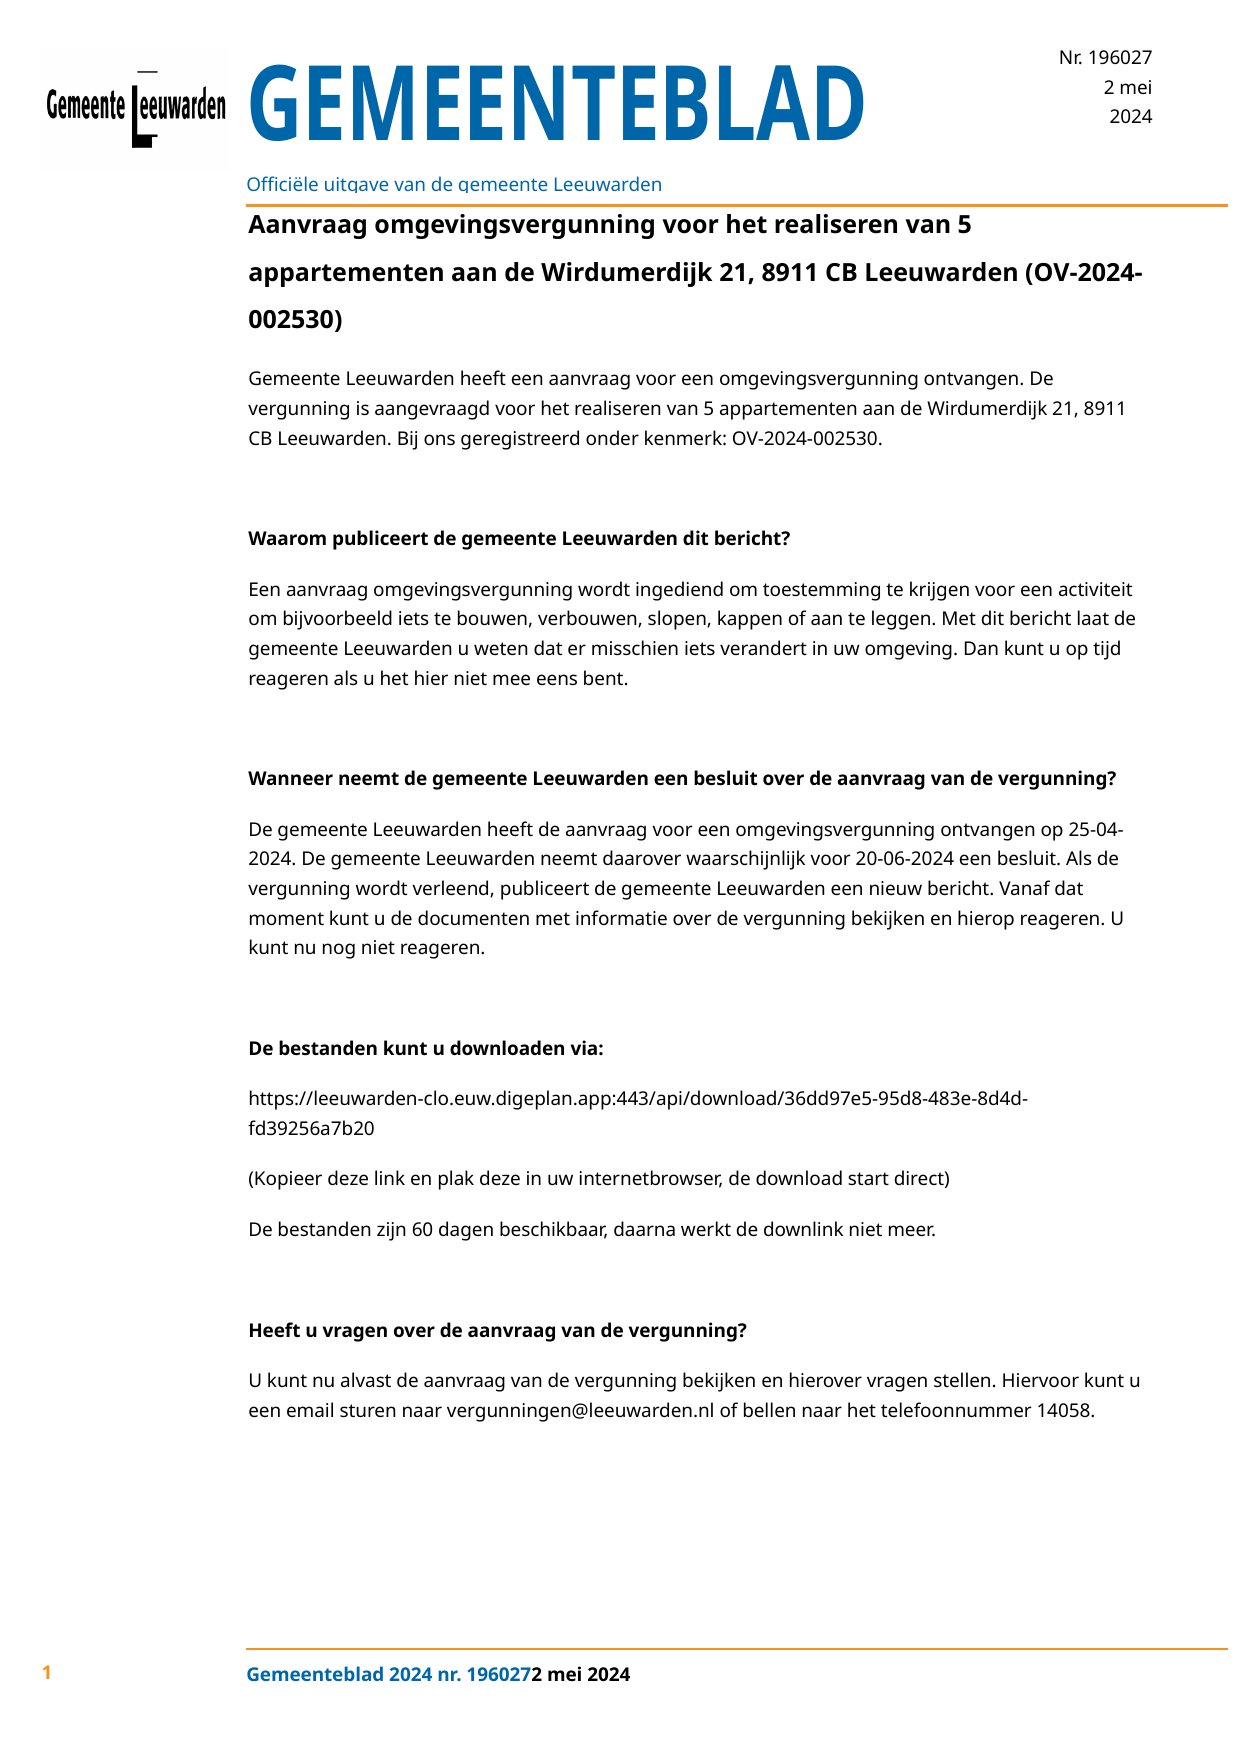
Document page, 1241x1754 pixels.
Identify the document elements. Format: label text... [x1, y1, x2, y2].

text De bestanden zijn 60 dagen beschikbaar, daarna werkt de downlink niet meer. [248, 1216, 1152, 1242]
text Gemeente Leeuwarden heeft een aanvraag voor een omgevingsvergunning ontvangen. De vergunning is aangevraagd voor het realiseren van 5 appartementen aan de Wirdumerdijk 21, 8911 CB Leeuwarden. Bij ons geregistreerd onder kenmerk: OV-2024-002530. [248, 366, 1152, 450]
text Wanneer neemt de gemeente Leeuwarden een besluit over de aanvraag van de vergunning? [248, 766, 1152, 791]
text De bestanden kunt u downloaden via: [248, 1035, 1152, 1061]
text Aanvraag omgevingsvergunning voor het realiseren van 5 appartementen aan de Wirdumerdijk 21, 8911 CB Leeuwarden (OV-2024-002530) [248, 207, 1152, 336]
text U kunt nu alvast de aanvraag van de vergunning bekijken en hierover vragen stellen. Hiervoor kunt u een email sturen naar vergunningen@leeuwarden.nl of bellen naar het telefoonnummer 14058. [248, 1367, 1152, 1422]
text De gemeente Leeuwarden heeft de aanvraag voor een omgevingsvergunning ontvangen op 25-04-2024. De gemeente Leeuwarden neemt daarover waarschijnlijk voor 20-06-2024 een besluit. Als de vergunning wordt verleend, publiceert de gemeente Leeuwarden een nieuw bericht. Vanaf dat moment kunt u de documenten met informatie over de vergunning bekijken en hierop reageren. U kunt nu nog niet reageren. [248, 816, 1152, 960]
text Heeft u vragen over de aanvraag van de vergunning? [248, 1317, 1152, 1342]
text Waarom publiceert de gemeente Leeuwarden dit bericht? [248, 526, 1152, 551]
text https://leeuwarden-clo.euw.digeplan.app:443/api/download/36dd97e5-95d8-483e-8d4d-fd39256a7b20 [248, 1086, 1152, 1141]
picture [41, 47, 231, 172]
text Een aanvraag omgevingsvergunning wordt ingediend om toestemming te krijgen voor een activiteit om bijvoorbeeld iets te bouwen, verbouwen, slopen, kappen of aan te leggen. Met dit bericht laat de gemeente Leeuwarden u weten dat er misschien iets verandert in uw omgeving. Dan kunt u op tijd reageren als u het hier niet mee eens bent. [248, 576, 1152, 690]
text (Kopieer deze link en plak deze in uw internetbrowser, de download start direct) [248, 1166, 1152, 1191]
